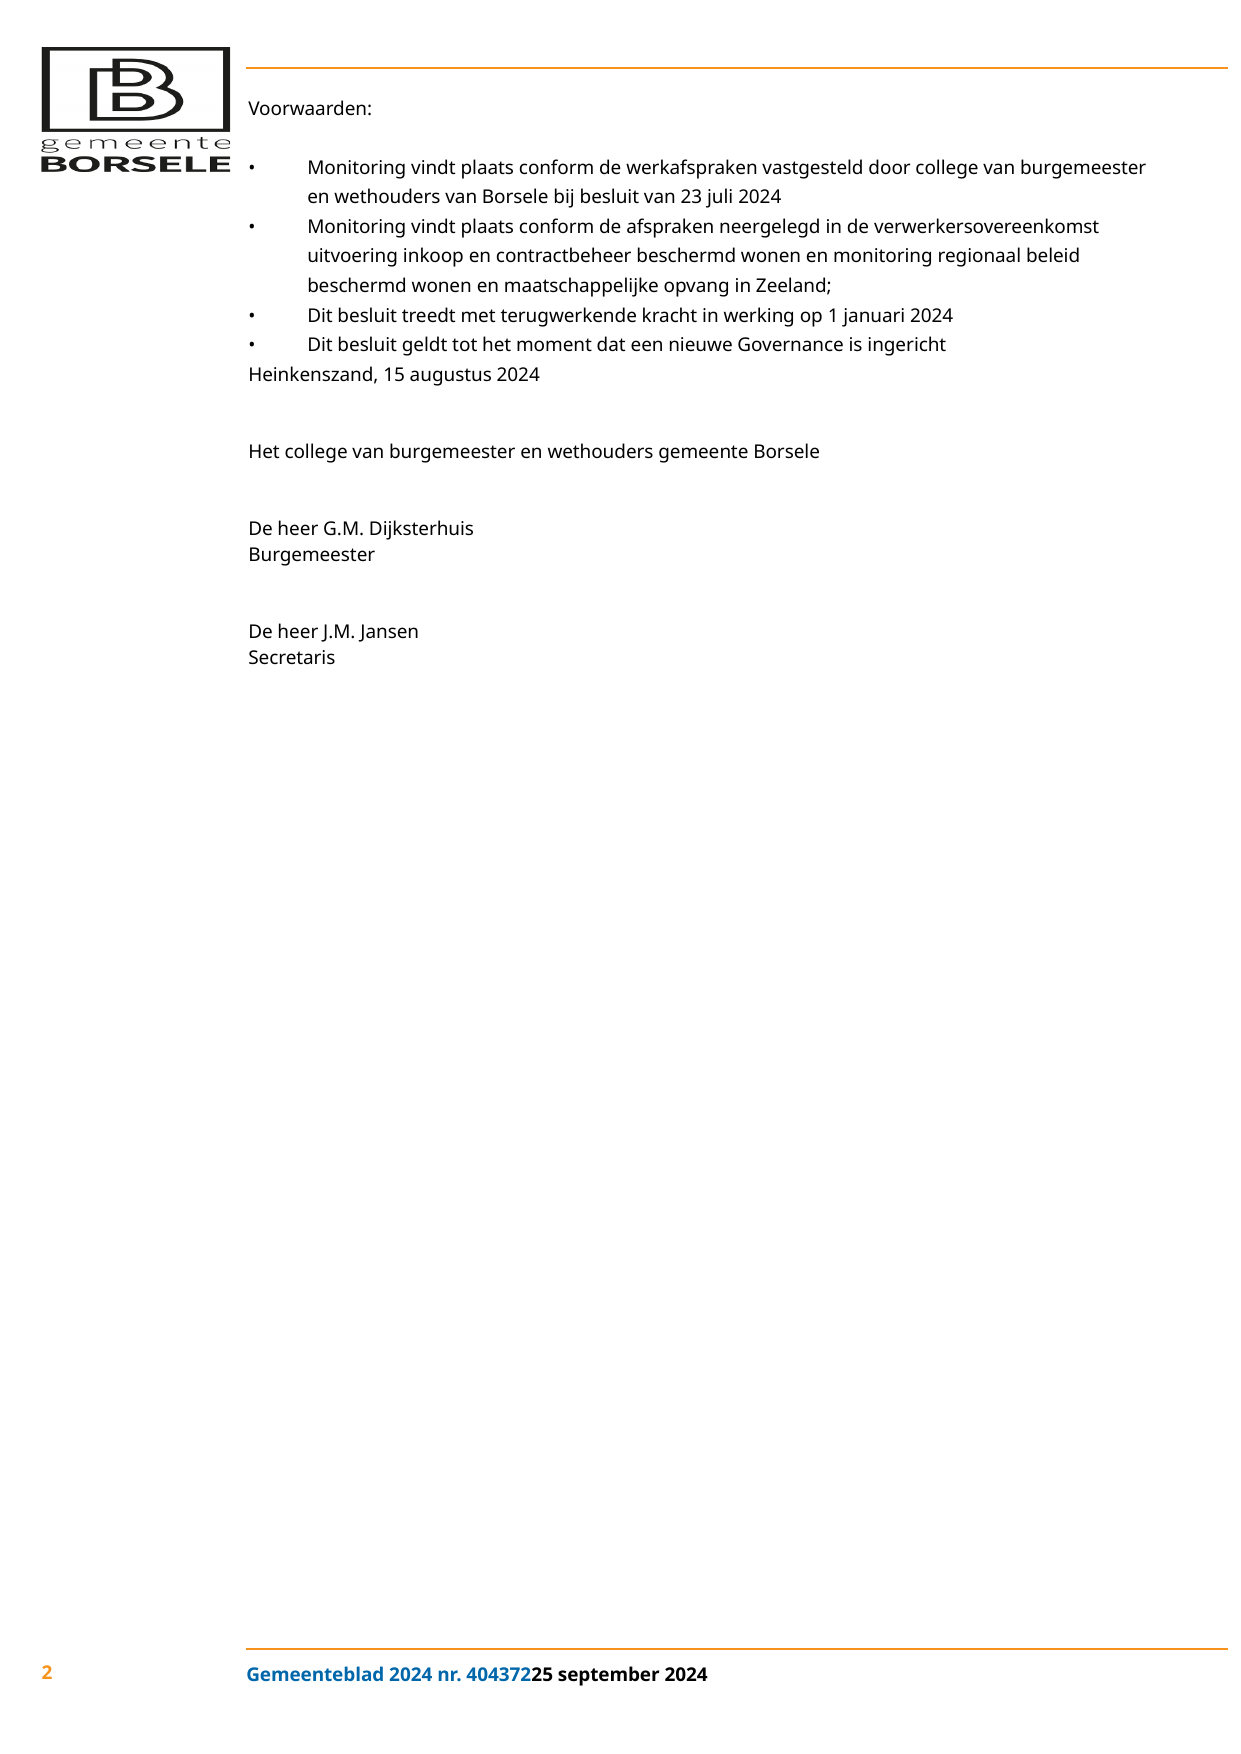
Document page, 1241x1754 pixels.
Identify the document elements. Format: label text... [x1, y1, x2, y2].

list Dit besluit treedt met terugwerkende kracht in werking op 1 januari 2024 [248, 302, 1152, 328]
picture [41, 47, 231, 172]
text Heinkenszand, 15 augustus 2024 [248, 361, 1152, 387]
text De heer G.M. Dijksterhuis [248, 515, 1152, 541]
list Dit besluit geldt tot het moment dat een nieuwe Governance is ingericht [248, 331, 1152, 357]
list Monitoring vindt plaats conform de afspraken neergelegd in de verwerkersovereenkomst uitvoering inkoop en contractbeheer beschermd wonen en monitoring regionaal beleid beschermd wonen en maatschappelijke opvang in Zeeland; [248, 213, 1152, 298]
text Voorwaarden: [248, 95, 1152, 121]
text Secretaris [248, 644, 1152, 670]
list Monitoring vindt plaats conform de werkafspraken vastgesteld door college van burgemeester en wethouders van Borsele bij besluit van 23 juli 2024 [248, 154, 1152, 209]
text Het college van burgemeester en wethouders gemeente Borsele [248, 438, 1152, 464]
text De heer J.M. Jansen [248, 618, 1152, 644]
text Burgemeester [248, 541, 1152, 567]
